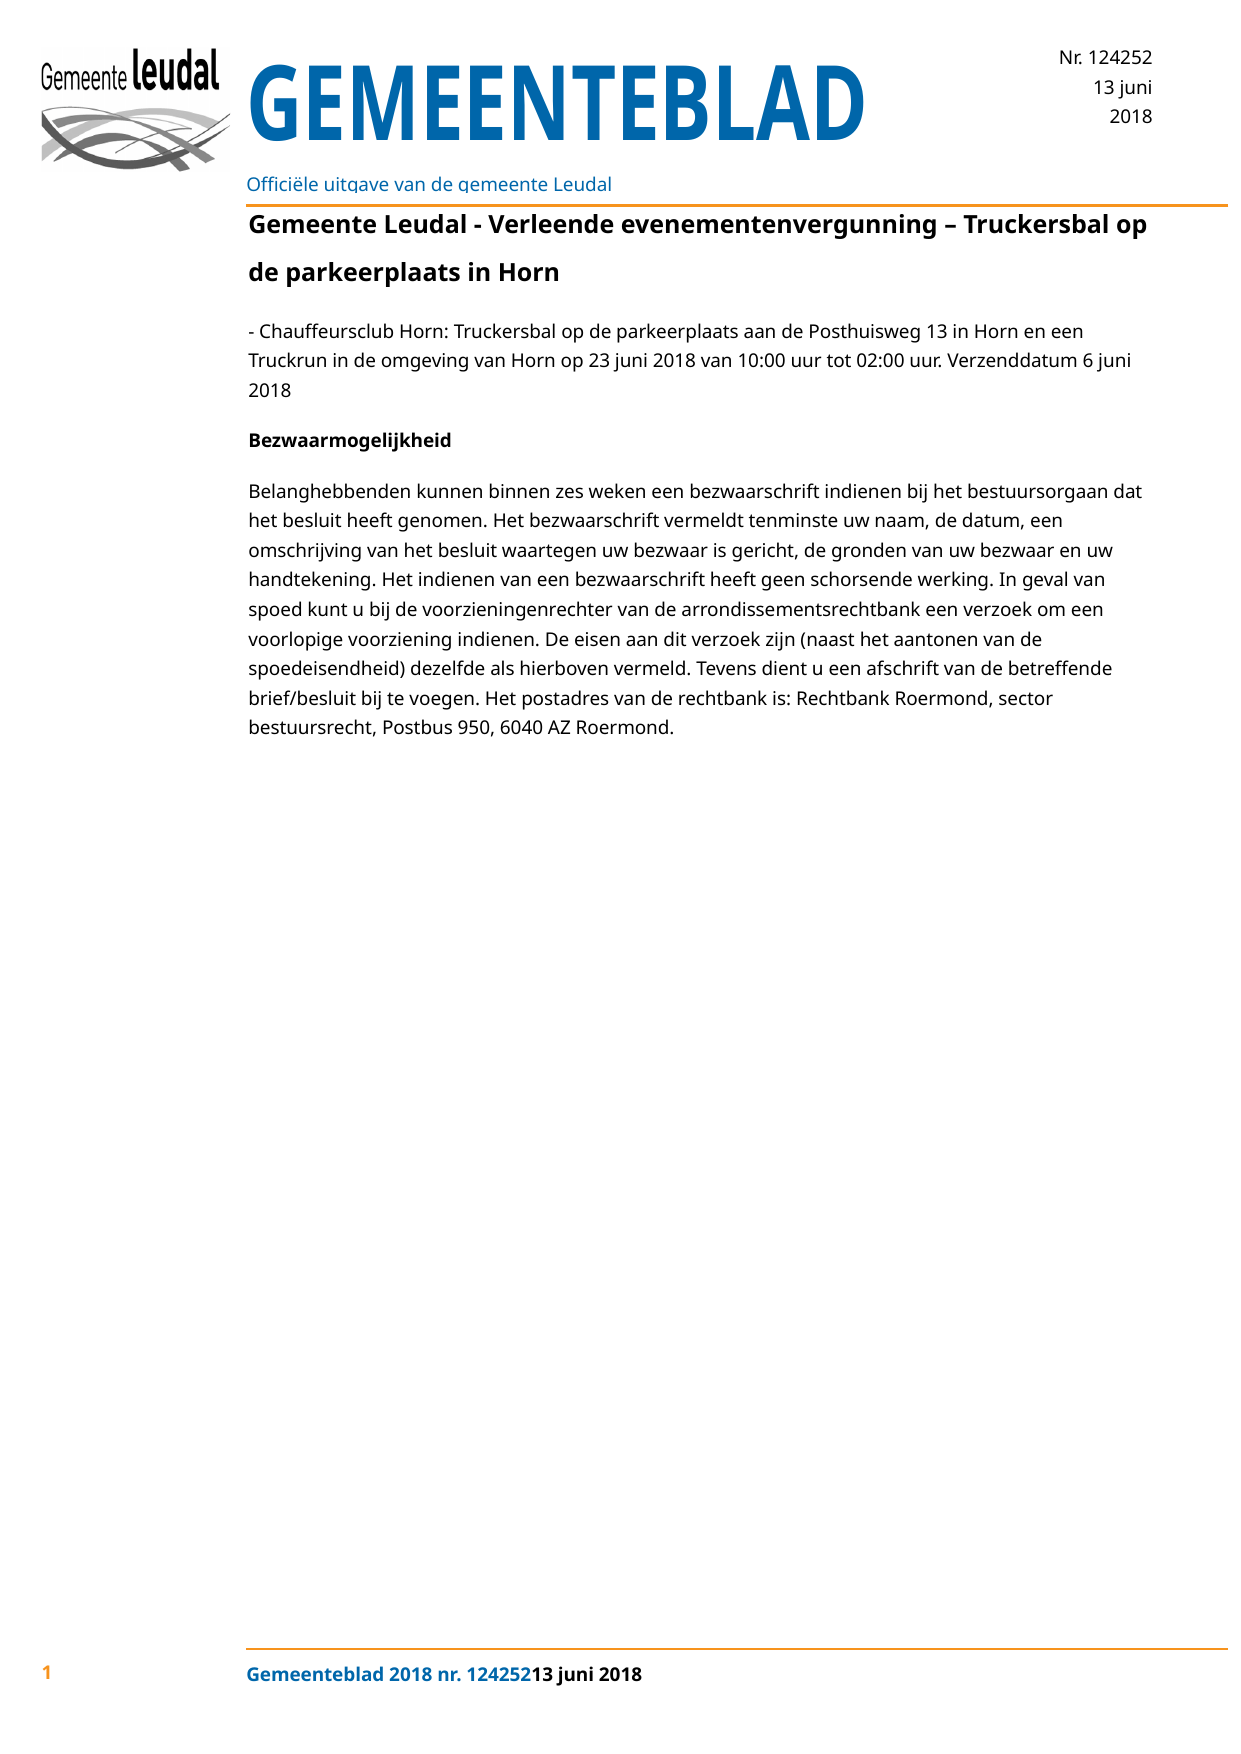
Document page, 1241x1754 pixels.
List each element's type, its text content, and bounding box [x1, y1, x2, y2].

text Bezwaarmogelijkheid [248, 427, 1152, 453]
picture [41, 47, 231, 172]
text Belanghebbenden kunnen binnen zes weken een bezwaarschrift indienen bij het bestuursorgaan dat het besluit heeft genomen. Het bezwaarschrift vermeldt tenminste uw naam, de datum, een omschrijving van het besluit waartegen uw bezwaar is gericht, de gronden van uw bezwaar en uw handtekening. Het indienen van een bezwaarschrift heeft geen schorsende werking. In geval van spoed kunt u bij de voorzieningenrechter van de arrondissementsrechtbank een verzoek om een voorlopige voorziening indienen. De eisen aan dit verzoek zijn (naast het aantonen van de spoedeisendheid) dezelfde als hierboven vermeld. Tevens dient u een afschrift van de betreffende brief/besluit bij te voegen. Het postadres van de rechtbank is: Rechtbank Roermond, sector bestuursrecht, Postbus 950, 6040 AZ Roermond. [248, 478, 1152, 740]
text Gemeente Leudal - Verleende evenementenvergunning – Truckersbal op de parkeerplaats in Horn [248, 207, 1152, 288]
text - Chauffeursclub Horn: Truckersbal op de parkeerplaats aan de Posthuisweg 13 in Horn en een Truckrun in de omgeving van Horn op 23 juni 2018 van 10:00 uur tot 02:00 uur. Verzenddatum 6 juni 2018 [248, 318, 1152, 403]
